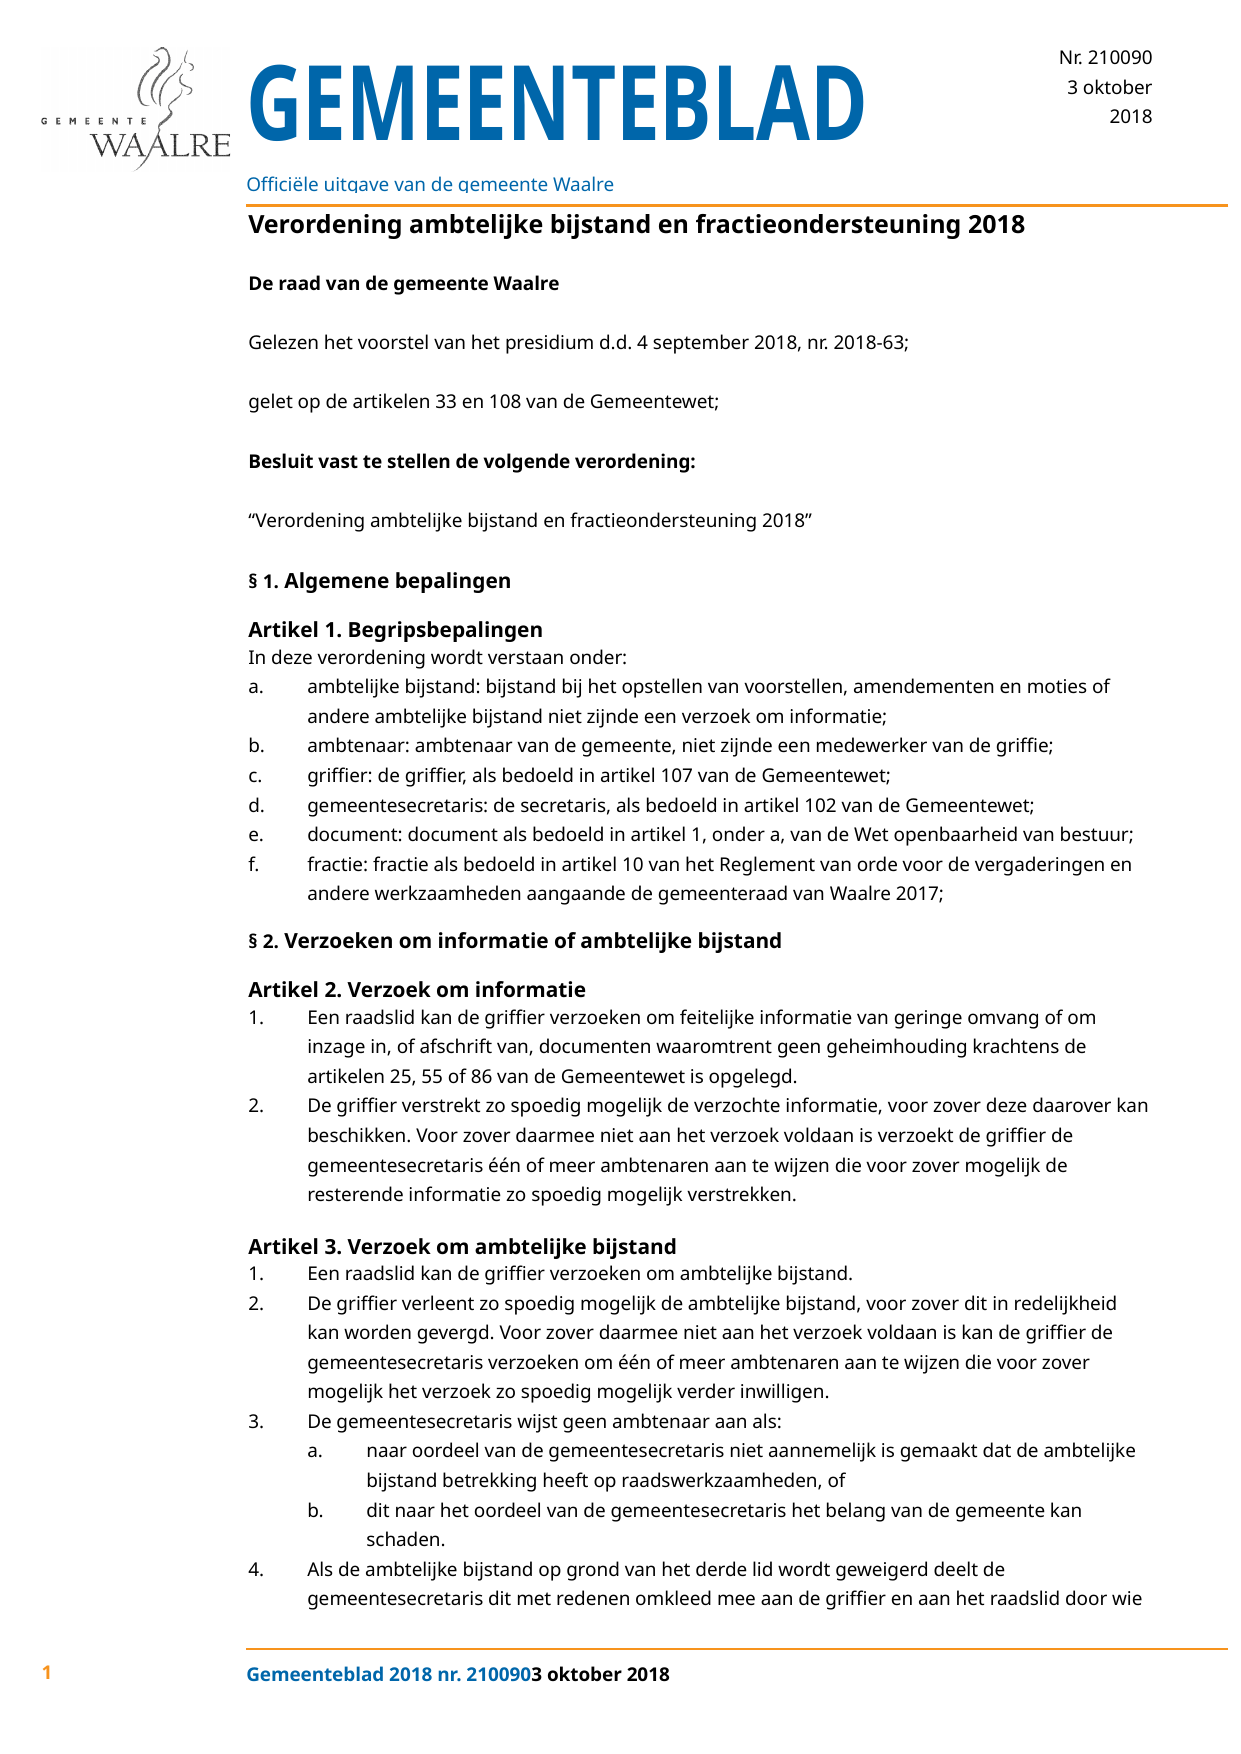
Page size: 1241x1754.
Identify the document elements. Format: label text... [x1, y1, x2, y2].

list gemeentesecretaris: de secretaris, als bedoeld in artikel 102 van de Gemeentewet; [248, 792, 1152, 817]
text § 2. Verzoeken om informatie of ambtelijke bijstand [248, 926, 1152, 954]
text In deze verordening wordt verstaan onder: [248, 644, 1152, 669]
text Artikel 2. Verzoek om informatie [248, 975, 1152, 1004]
list De gemeentesecretaris wijst geen ambtenaar aan als: [248, 1408, 1152, 1434]
list dit naar het oordeel van de gemeentesecretaris het belang van de gemeente kan schaden. [307, 1497, 1152, 1552]
text Verordening ambtelijke bijstand en fractieondersteuning 2018 [248, 207, 1152, 241]
list Een raadslid kan de griffier verzoeken om feitelijke informatie van geringe omvang of om inzage in, of afschrift van, documenten waaromtrent geen geheimhouding krachtens de artikelen 25, 55 of 86 van de Gemeentewet is opgelegd. [248, 1004, 1152, 1089]
text Besluit vast te stellen de volgende verordening: [248, 448, 1152, 473]
list Als de ambtelijke bijstand op grond van het derde lid wordt geweigerd deelt de gemeentesecretaris dit met redenen omkleed mee aan de griffier en aan het raadslid door wie [248, 1556, 1152, 1611]
list naar oordeel van de gemeentesecretaris niet aannemelijk is gemaakt dat de ambtelijke bijstand betrekking heeft op raadswerkzaamheden, of [307, 1438, 1152, 1493]
list ambtenaar: ambtenaar van de gemeente, niet zijnde een medewerker van de griffie; [248, 733, 1152, 758]
list De griffier verleent zo spoedig mogelijk de ambtelijke bijstand, voor zover dit in redelijkheid kan worden gevergd. Voor zover daarmee niet aan het verzoek voldaan is kan de griffier de gemeentesecretaris verzoeken om één of meer ambtenaren aan te wijzen die voor zover mogelijk het verzoek zo spoedig mogelijk verder inwilligen. [248, 1290, 1152, 1404]
picture [41, 47, 231, 172]
list ambtelijke bijstand: bijstand bij het opstellen van voorstellen, amendementen en moties of andere ambtelijke bijstand niet zijnde een verzoek om informatie; [248, 673, 1152, 729]
text Artikel 3. Verzoek om ambtelijke bijstand [248, 1232, 1152, 1260]
list griffier: de griffier, als bedoeld in artikel 107 van de Gemeentewet; [248, 762, 1152, 788]
list fractie: fractie als bedoeld in artikel 10 van het Reglement van orde voor de vergaderingen en andere werkzaamheden aangaande de gemeenteraad van Waalre 2017; [248, 851, 1152, 906]
text Artikel 1. Begripsbepalingen [248, 615, 1152, 644]
text De raad van de gemeente Waalre [248, 270, 1152, 296]
list De griffier verstrekt zo spoedig mogelijk de verzochte informatie, voor zover deze daarover kan beschikken. Voor zover daarmee niet aan het verzoek voldaan is verzoekt de griffier de gemeentesecretaris één of meer ambtenaren aan te wijzen die voor zover mogelijk de resterende informatie zo spoedig mogelijk verstrekken. [248, 1093, 1152, 1207]
text § 1. Algemene bepalingen [248, 566, 1152, 594]
list document: document als bedoeld in artikel 1, onder a, van de Wet openbaarheid van bestuur; [248, 821, 1152, 847]
text gelet op de artikelen 33 en 108 van de Gemeentewet; [248, 389, 1152, 414]
text “Verordening ambtelijke bijstand en fractieondersteuning 2018” [248, 507, 1152, 533]
list Een raadslid kan de griffier verzoeken om ambtelijke bijstand. [248, 1260, 1152, 1286]
text Gelezen het voorstel van het presidium d.d. 4 september 2018, nr. 2018-63; [248, 329, 1152, 355]
